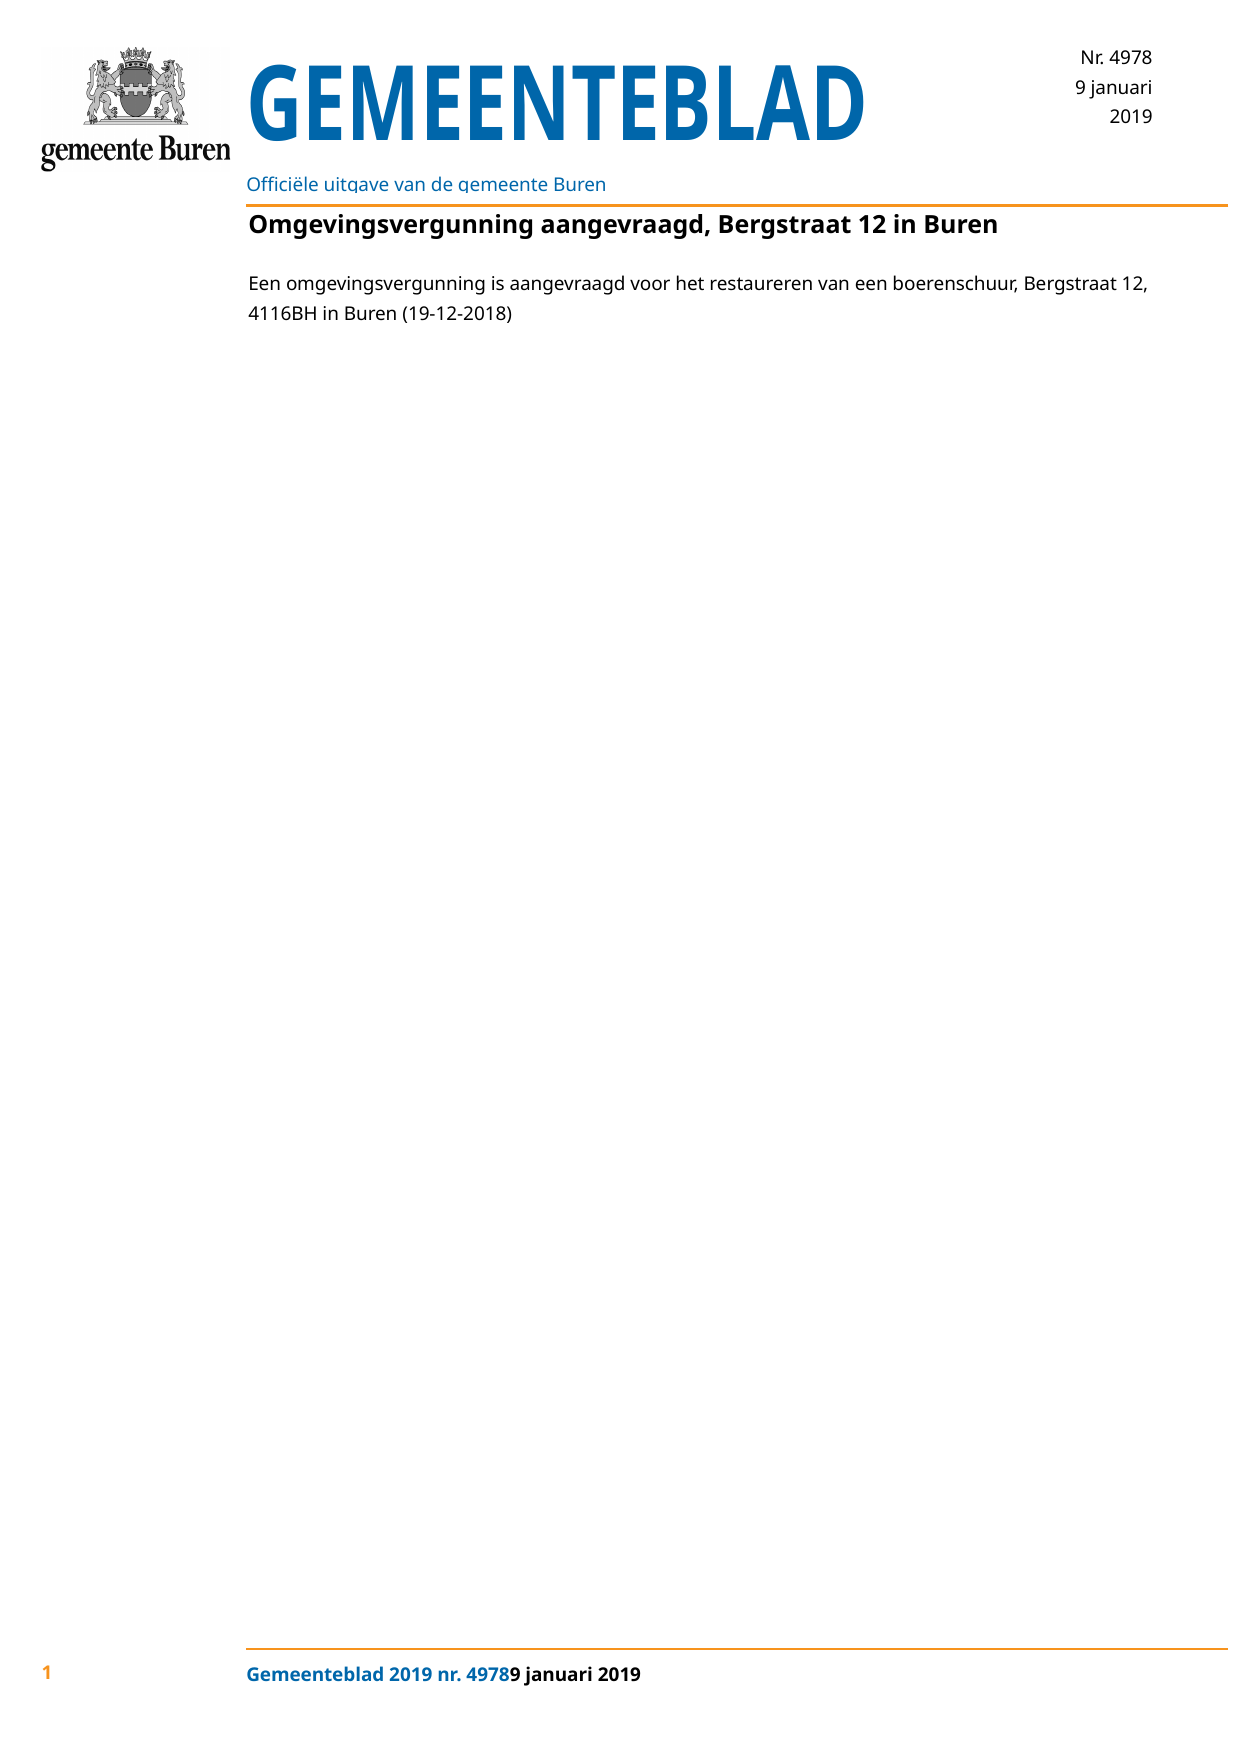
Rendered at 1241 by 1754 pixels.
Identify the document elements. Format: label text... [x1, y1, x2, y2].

text Een omgevingsvergunning is aangevraagd voor het restaureren van een boerenschuur, Bergstraat 12, 4116BH in Buren (19-12-2018) [248, 270, 1152, 326]
text Omgevingsvergunning aangevraagd, Bergstraat 12 in Buren [248, 207, 1152, 241]
picture [41, 47, 231, 172]
